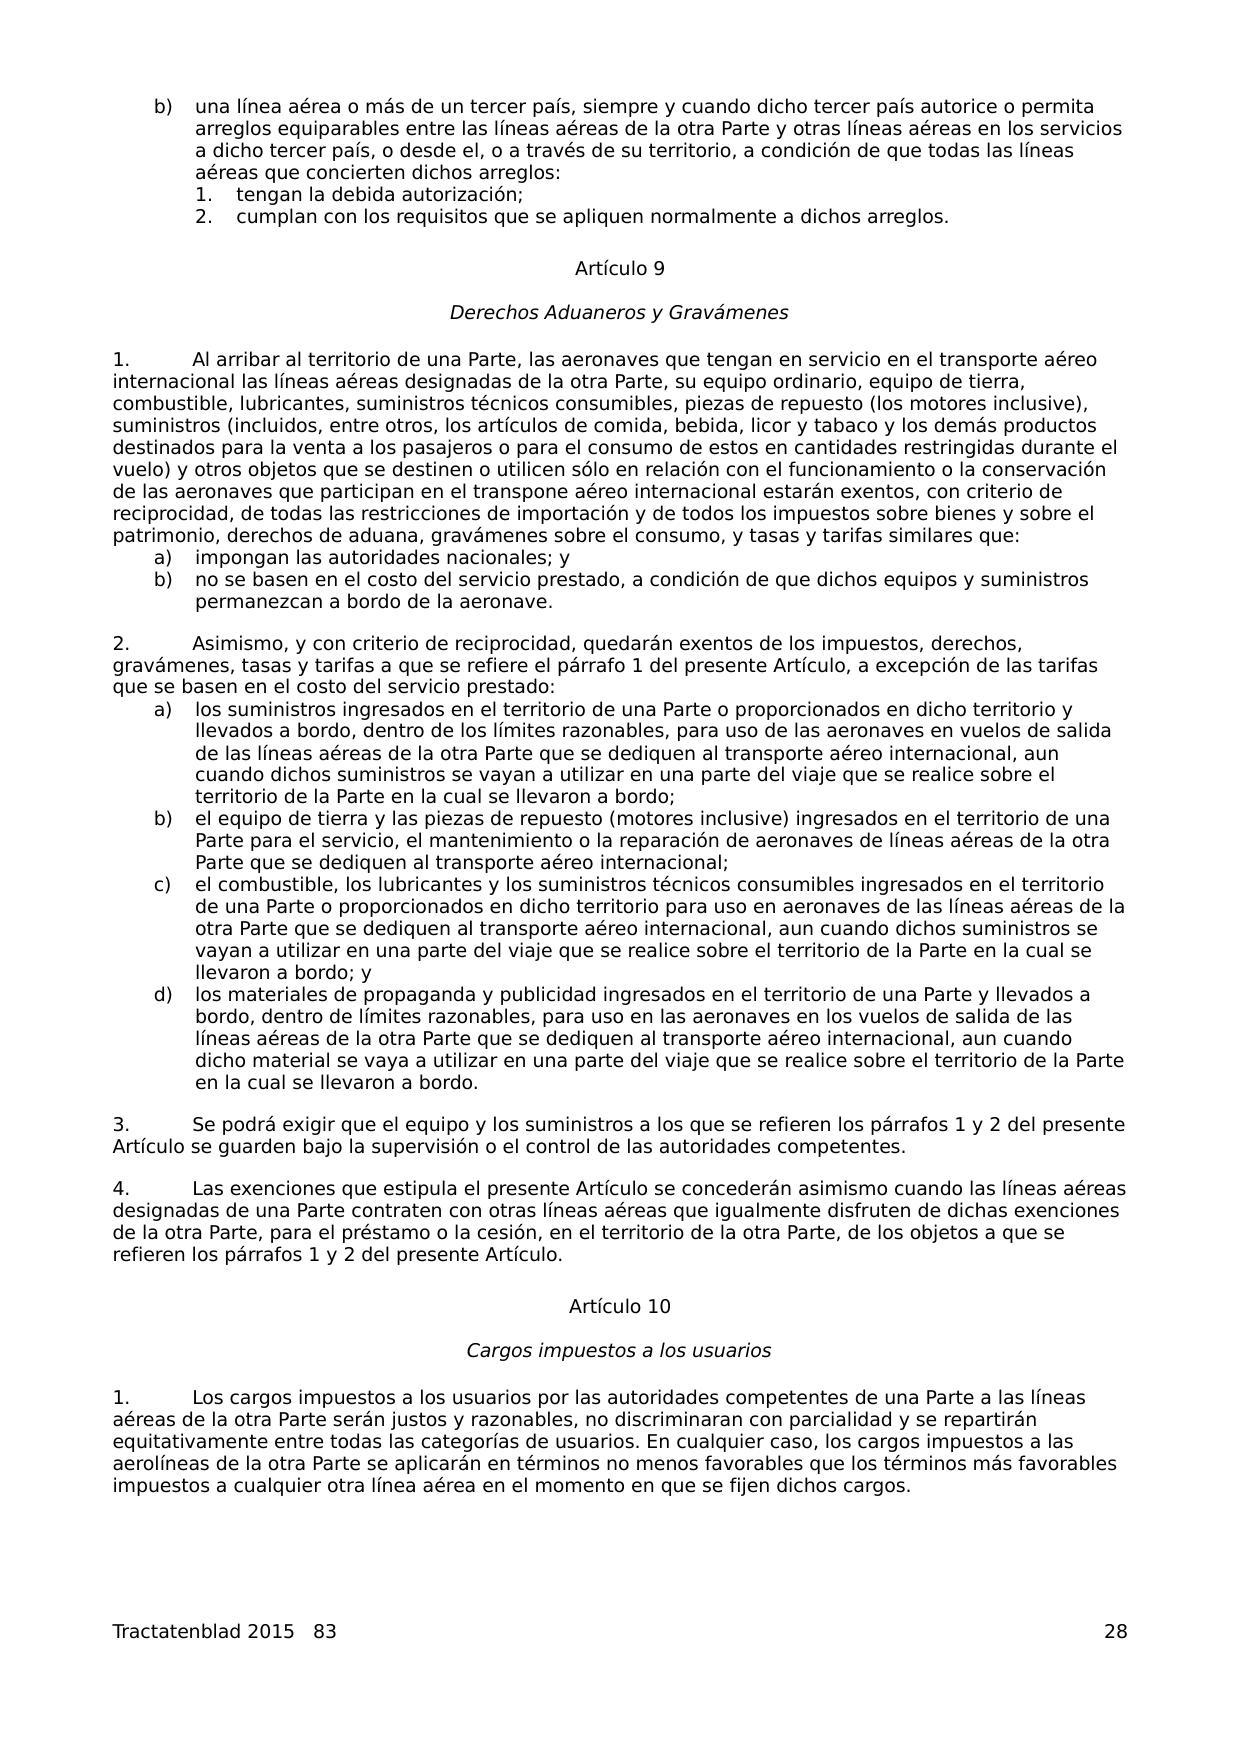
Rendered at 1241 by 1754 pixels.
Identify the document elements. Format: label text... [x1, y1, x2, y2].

text 2. Asimismo, y con criterio de reciprocidad, quedarán exentos de los impuestos, derechos, gravámenes, tasas y tarifas a que se refiere el párrafo 1 del presente Artículo, a excepción de las tarifas que se basen en el costo del servicio prestado: [112, 632, 1128, 698]
subtitle Artículo 9 Derechos Aduaneros y Gravámenes [112, 258, 1128, 324]
text 1. tengan la debida autorización; [195, 184, 1128, 206]
text 4. Las exenciones que estipula el presente Artículo se concederán asimismo cuando las líneas aéreas designadas de una Parte contraten con otras líneas aéreas que igualmente disfruten de dichas exenciones de la otra Parte, para el préstamo o la cesión, en el territorio de la otra Parte, de los objetos a que se refieren los párrafos 1 y 2 del presente Artículo. [112, 1178, 1128, 1266]
text b) el equipo de tierra y las piezas de repuesto (motores inclusive) ingresados en el territorio de una Parte para el servicio, el mantenimiento o la reparación de aeronaves de líneas aéreas de la otra Parte que se dediquen al transporte aéreo internacional; [153, 808, 1128, 874]
text b) no se basen en el costo del servicio prestado, a condición de que dichos equipos y suministros permanezcan a bordo de la aeronave. [153, 568, 1128, 612]
text d) los materiales de propaganda y publicidad ingresados en el territorio de una Parte y llevados a bordo, dentro de límites razonables, para uso en las aeronaves en los vuelos de salida de las líneas aéreas de la otra Parte que se dediquen al transporte aéreo internacional, aun cuando dicho material se vaya a utilizar en una parte del viaje que se realice sobre el territorio de la Parte en la cual se llevaron a bordo. [153, 984, 1128, 1094]
subtitle Artículo 10 Cargos impuestos a los usuarios [112, 1296, 1128, 1362]
text 1. Al arribar al territorio de una Parte, las aeronaves que tengan en servicio en el transporte aéreo internacional las líneas aéreas designadas de la otra Parte, su equipo ordinario, equipo de tierra, combustible, lubricantes, suministros técnicos consumibles, piezas de repuesto (los motores inclusive), suministros (incluidos, entre otros, los artículos de comida, bebida, licor y tabaco y los demás productos destinados para la venta a los pasajeros o para el consumo de estos en cantidades restringidas durante el vuelo) y otros objetos que se destinen o utilicen sólo en relación con el funcionamiento o la conservación de las aeronaves que participan en el transpone aéreo internacional estarán exentos, con criterio de reciprocidad, de todas las restricciones de importación y de todos los impuestos sobre bienes y sobre el patrimonio, derechos de aduana, gravámenes sobre el consumo, y tasas y tarifas similares que: [112, 349, 1128, 547]
text a) los suministros ingresados en el territorio de una Parte o proporcionados en dicho territorio y llevados a bordo, dentro de los límites razonables, para uso de las aeronaves en vuelos de salida de las líneas aéreas de la otra Parte que se dediquen al transporte aéreo internacional, aun cuando dichos suministros se vayan a utilizar en una parte del viaje que se realice sobre el territorio de la Parte en la cual se llevaron a bordo; [153, 698, 1128, 808]
text b) una línea aérea o más de un tercer país, siempre y cuando dicho tercer país autorice o permita arreglos equiparables entre las líneas aéreas de la otra Parte y otras líneas aéreas en los servicios a dicho tercer país, o desde el, o a través de su territorio, a condición de que todas las líneas aéreas que concierten dichos arreglos: [153, 96, 1128, 184]
text 2. cumplan con los requisitos que se apliquen normalmente a dichos arreglos. [195, 206, 1128, 228]
text 1. Los cargos impuestos a los usuarios por las autoridades competentes de una Parte a las líneas aéreas de la otra Parte serán justos y razonables, no discriminaran con parcialidad y se repartirán equitativamente entre todas las categorías de usuarios. En cualquier caso, los cargos impuestos a las aerolíneas de la otra Parte se aplicarán en términos no menos favorables que los términos más favorables impuestos a cualquier otra línea aérea en el momento en que se fijen dichos cargos. [112, 1387, 1128, 1497]
text c) el combustible, los lubricantes y los suministros técnicos consumibles ingresados en el territorio de una Parte o proporcionados en dicho territorio para uso en aeronaves de las líneas aéreas de la otra Parte que se dediquen al transporte aéreo internacional, aun cuando dichos suministros se vayan a utilizar en una parte del viaje que se realice sobre el territorio de la Parte en la cual se llevaron a bordo; y [153, 874, 1128, 984]
text a) impongan las autoridades nacionales; y [153, 547, 1128, 568]
text 3. Se podrá exigir que el equipo y los suministros a los que se refieren los párrafos 1 y 2 del presente Artículo se guarden bajo la supervisión o el control de las autoridades competentes. [112, 1114, 1128, 1158]
